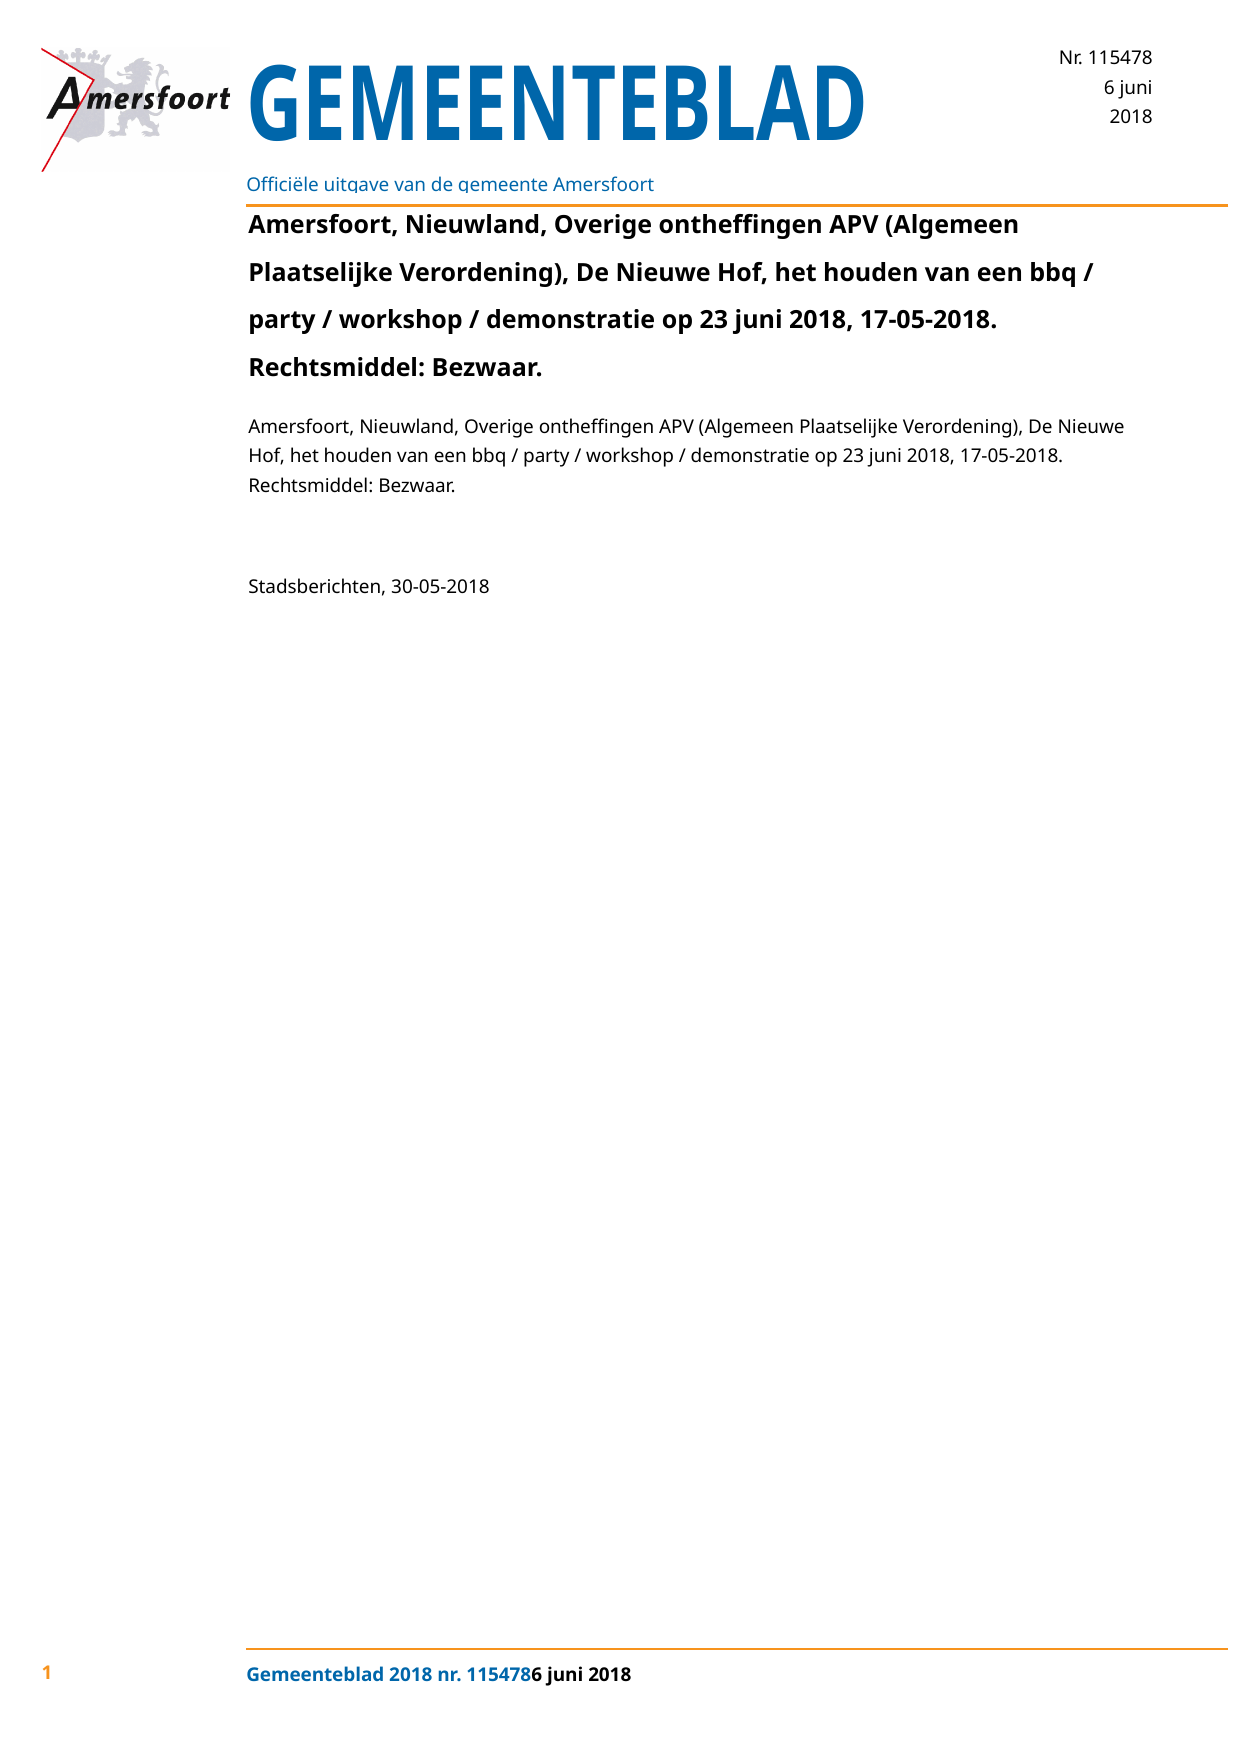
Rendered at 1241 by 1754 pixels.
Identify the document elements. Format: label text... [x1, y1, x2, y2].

text Amersfoort, Nieuwland, Overige ontheffingen APV (Algemeen Plaatselijke Verordening), De Nieuwe Hof, het houden van een bbq / party / workshop / demonstratie op 23 juni 2018, 17-05-2018. Rechtsmiddel: Bezwaar. [248, 413, 1152, 498]
text Stadsberichten, 30-05-2018 [248, 573, 1152, 599]
text Amersfoort, Nieuwland, Overige ontheffingen APV (Algemeen Plaatselijke Verordening), De Nieuwe Hof, het houden van een bbq / party / workshop / demonstratie op 23 juni 2018, 17-05-2018. Rechtsmiddel: Bezwaar. [248, 207, 1152, 384]
picture [41, 47, 231, 172]
